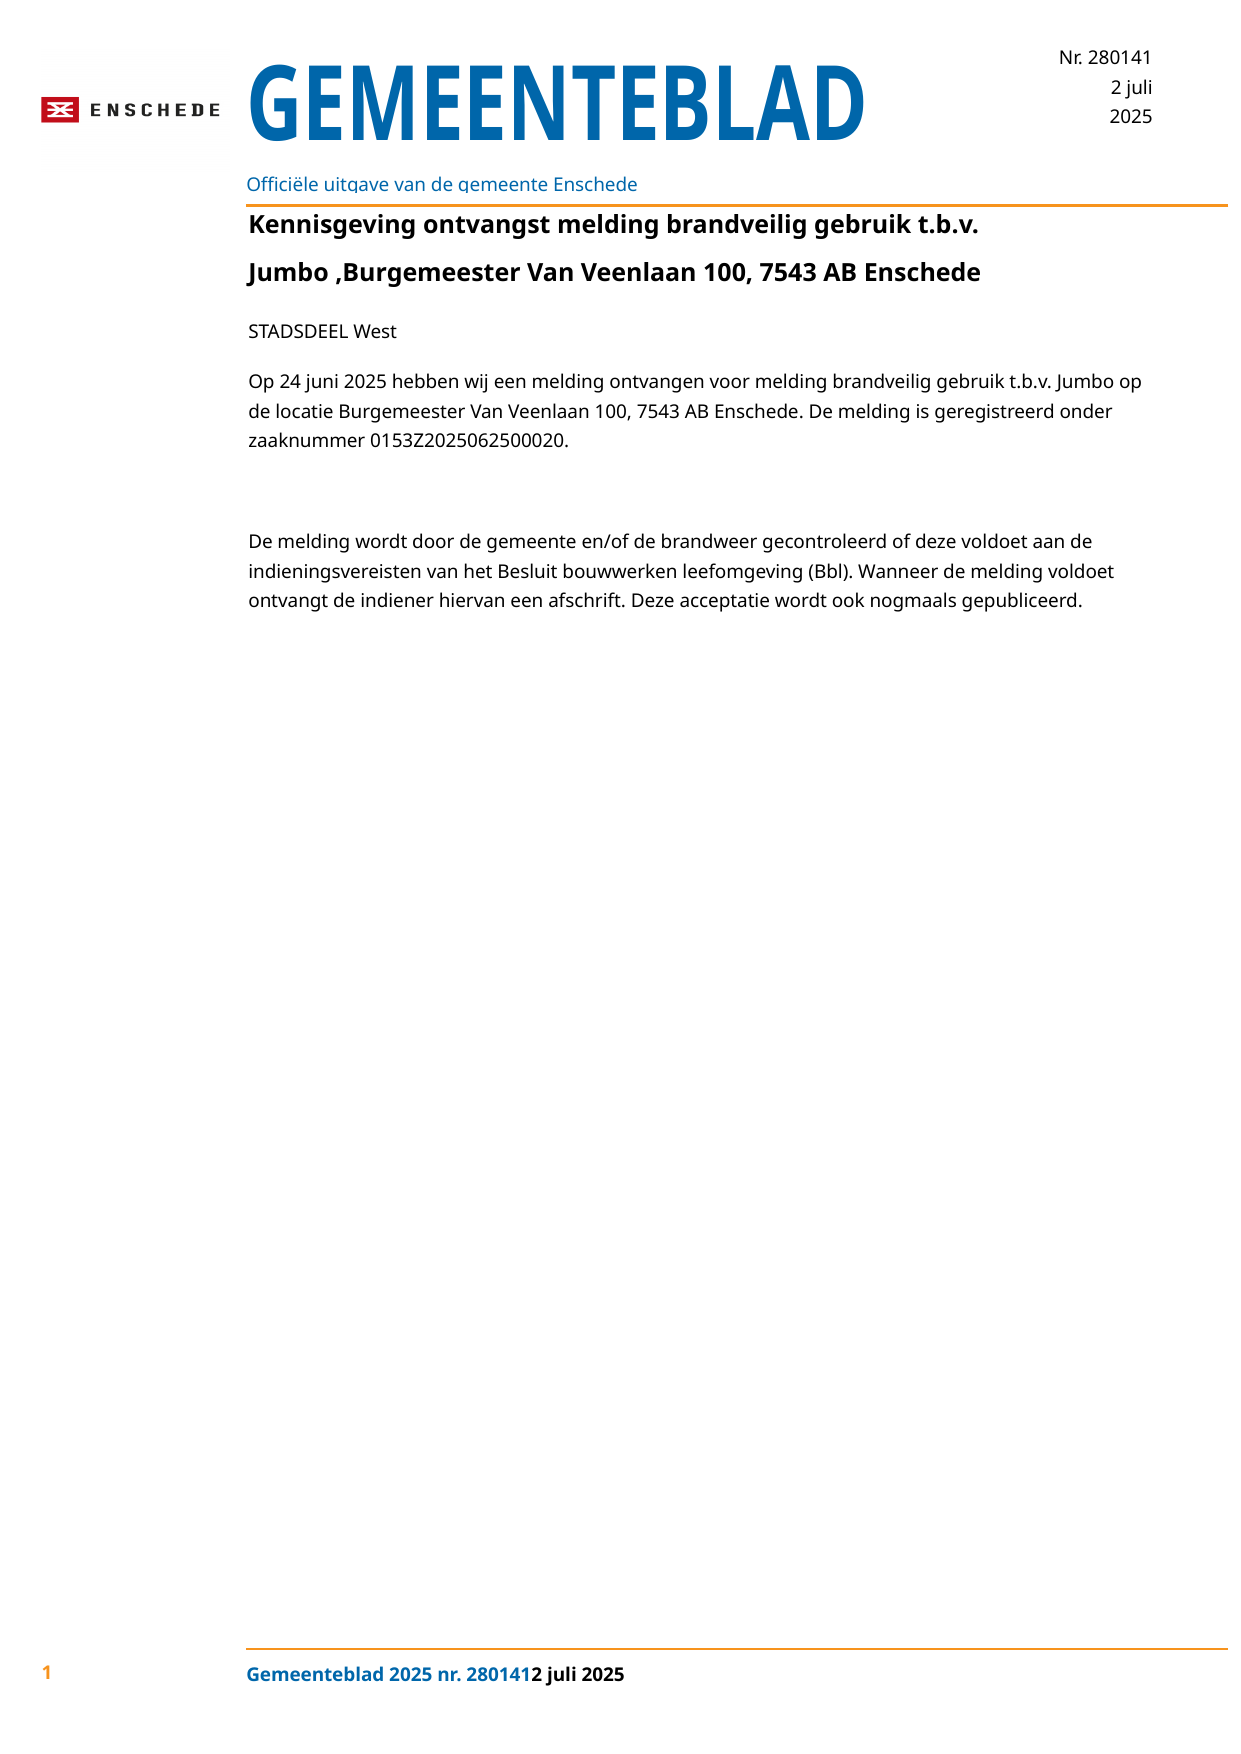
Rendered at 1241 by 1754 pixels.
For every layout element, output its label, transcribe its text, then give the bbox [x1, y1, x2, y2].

text Op 24 juni 2025 hebben wij een melding ontvangen voor melding brandveilig gebruik t.b.v. Jumbo op de locatie Burgemeester Van Veenlaan 100, 7543 AB Enschede. De melding is geregistreerd onder zaaknummer 0153Z2025062500020. [248, 368, 1152, 453]
text Kennisgeving ontvangst melding brandveilig gebruik t.b.v. Jumbo ,Burgemeester Van Veenlaan 100, 7543 AB Enschede [248, 207, 1152, 288]
text STADSDEEL West [248, 318, 1152, 344]
picture [41, 47, 231, 172]
text De melding wordt door de gemeente en/of de brandweer gecontroleerd of deze voldoet aan de indieningsvereisten van het Besluit bouwwerken leefomgeving (Bbl). Wanneer de melding voldoet ontvangt de indiener hiervan een afschrift. Deze acceptatie wordt ook nogmaals gepubliceerd. [248, 528, 1152, 613]
